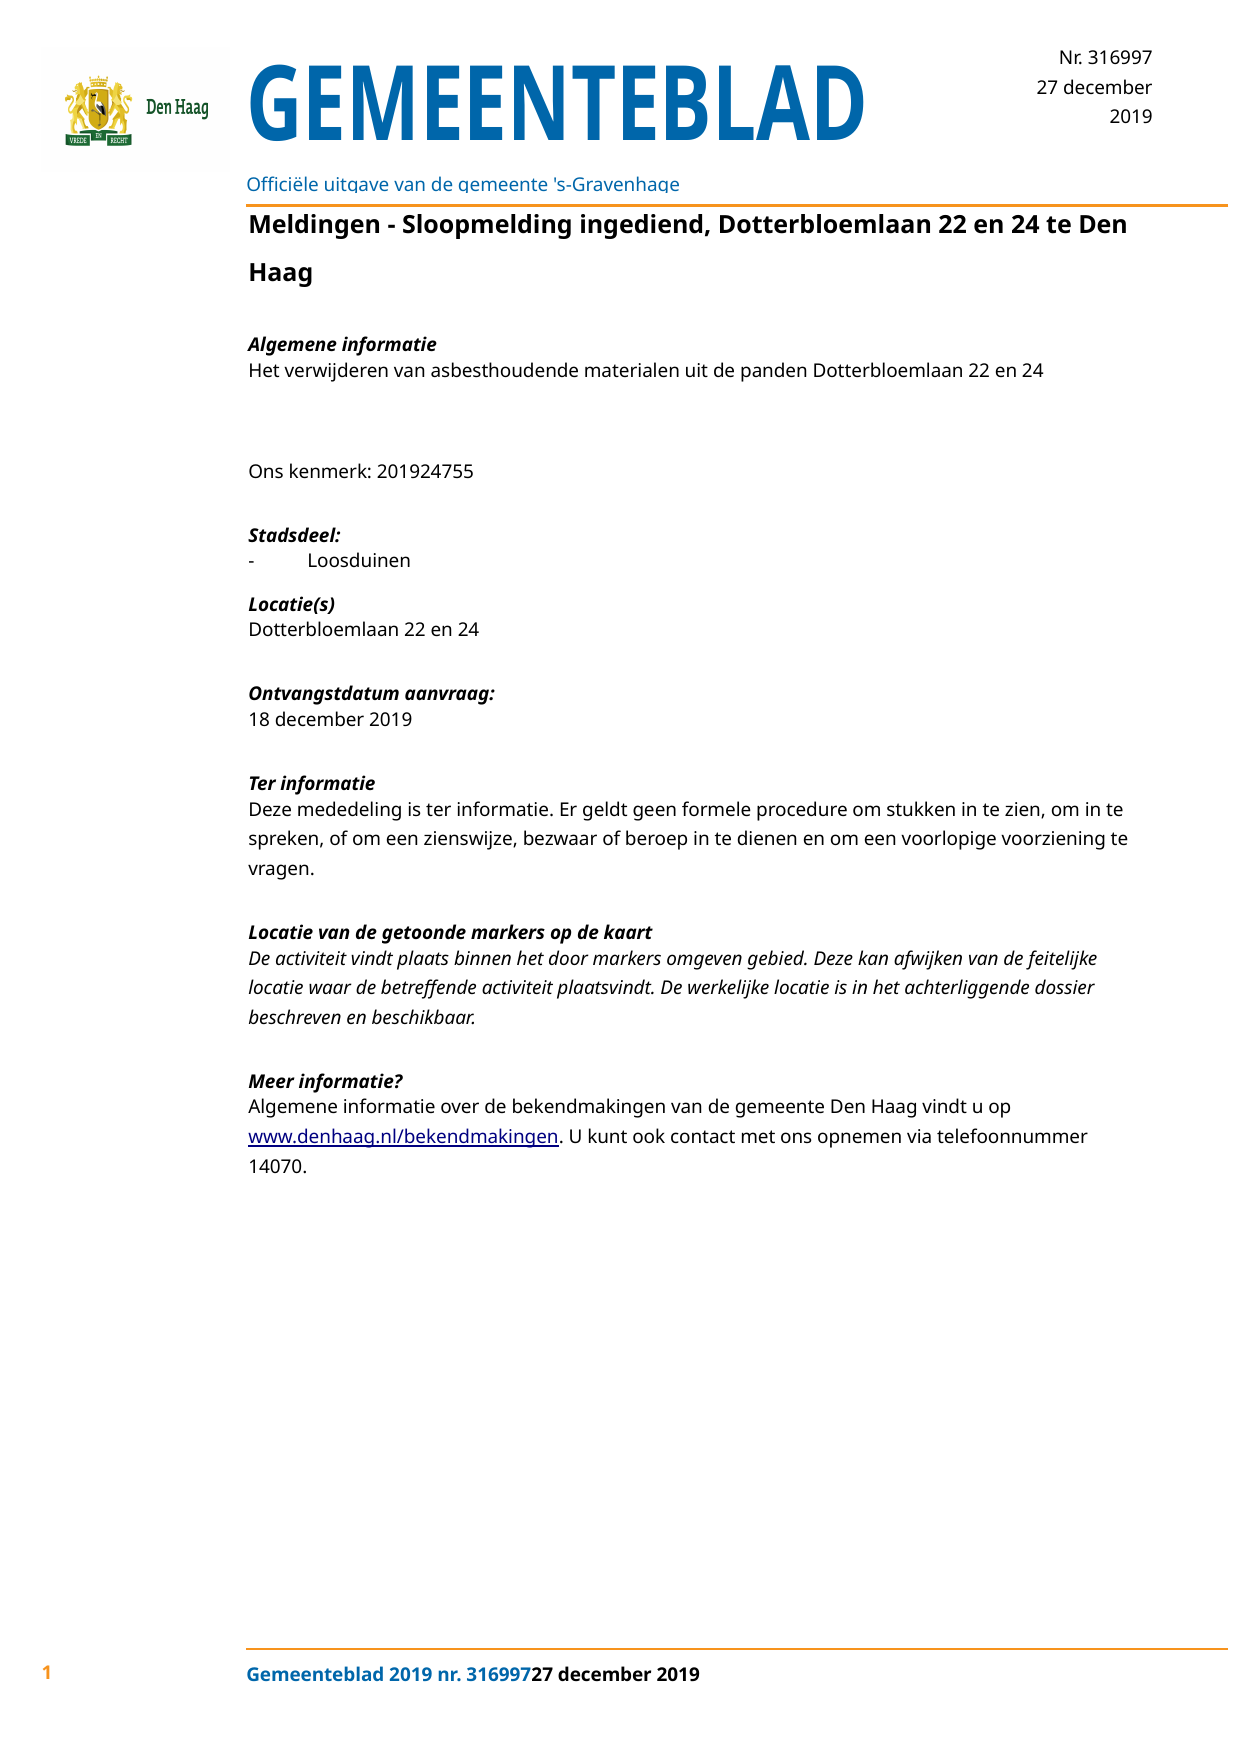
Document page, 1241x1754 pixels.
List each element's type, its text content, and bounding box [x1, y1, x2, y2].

text Ter informatie [248, 770, 1152, 796]
text Meldingen - Sloopmelding ingediend, Dotterbloemlaan 22 en 24 te Den Haag [248, 207, 1152, 288]
text Ontvangstdatum aanvraag: [248, 681, 1152, 706]
text Locatie van de getoonde markers op de kaart [248, 919, 1152, 945]
text Stadsdeel: [248, 522, 1152, 548]
text 18 december 2019 [248, 706, 1152, 732]
text Locatie(s) [248, 591, 1152, 617]
text Meer informatie? [248, 1068, 1152, 1094]
text Algemene informatie over de bekendmakingen van de gemeente Den Haag vindt u op www.denhaag.nl/bekendmakingen. U kunt ook contact met ons opnemen via telefoonnummer 14070. [248, 1094, 1152, 1178]
text Deze mededeling is ter informatie. Er geldt geen formele procedure om stukken in te zien, om in te spreken, of om een zienswijze, bezwaar of beroep in te dienen en om een voorlopige voorziening te vragen. [248, 796, 1152, 881]
text Ons kenmerk: 201924755 [248, 458, 1152, 484]
picture [41, 47, 231, 172]
text De activiteit vindt plaats binnen het door markers omgeven gebied. Deze kan afwijken van de feitelijke locatie waar de betreffende activiteit plaatsvindt. De werkelijke locatie is in het achterliggende dossier beschreven en beschikbaar. [248, 945, 1152, 1030]
text Algemene informatie [248, 331, 1152, 357]
list Loosduinen [248, 548, 1152, 573]
text Dotterbloemlaan 22 en 24 [248, 617, 1152, 642]
text Het verwijderen van asbesthoudende materialen uit de panden Dotterbloemlaan 22 en 24 [248, 357, 1152, 383]
